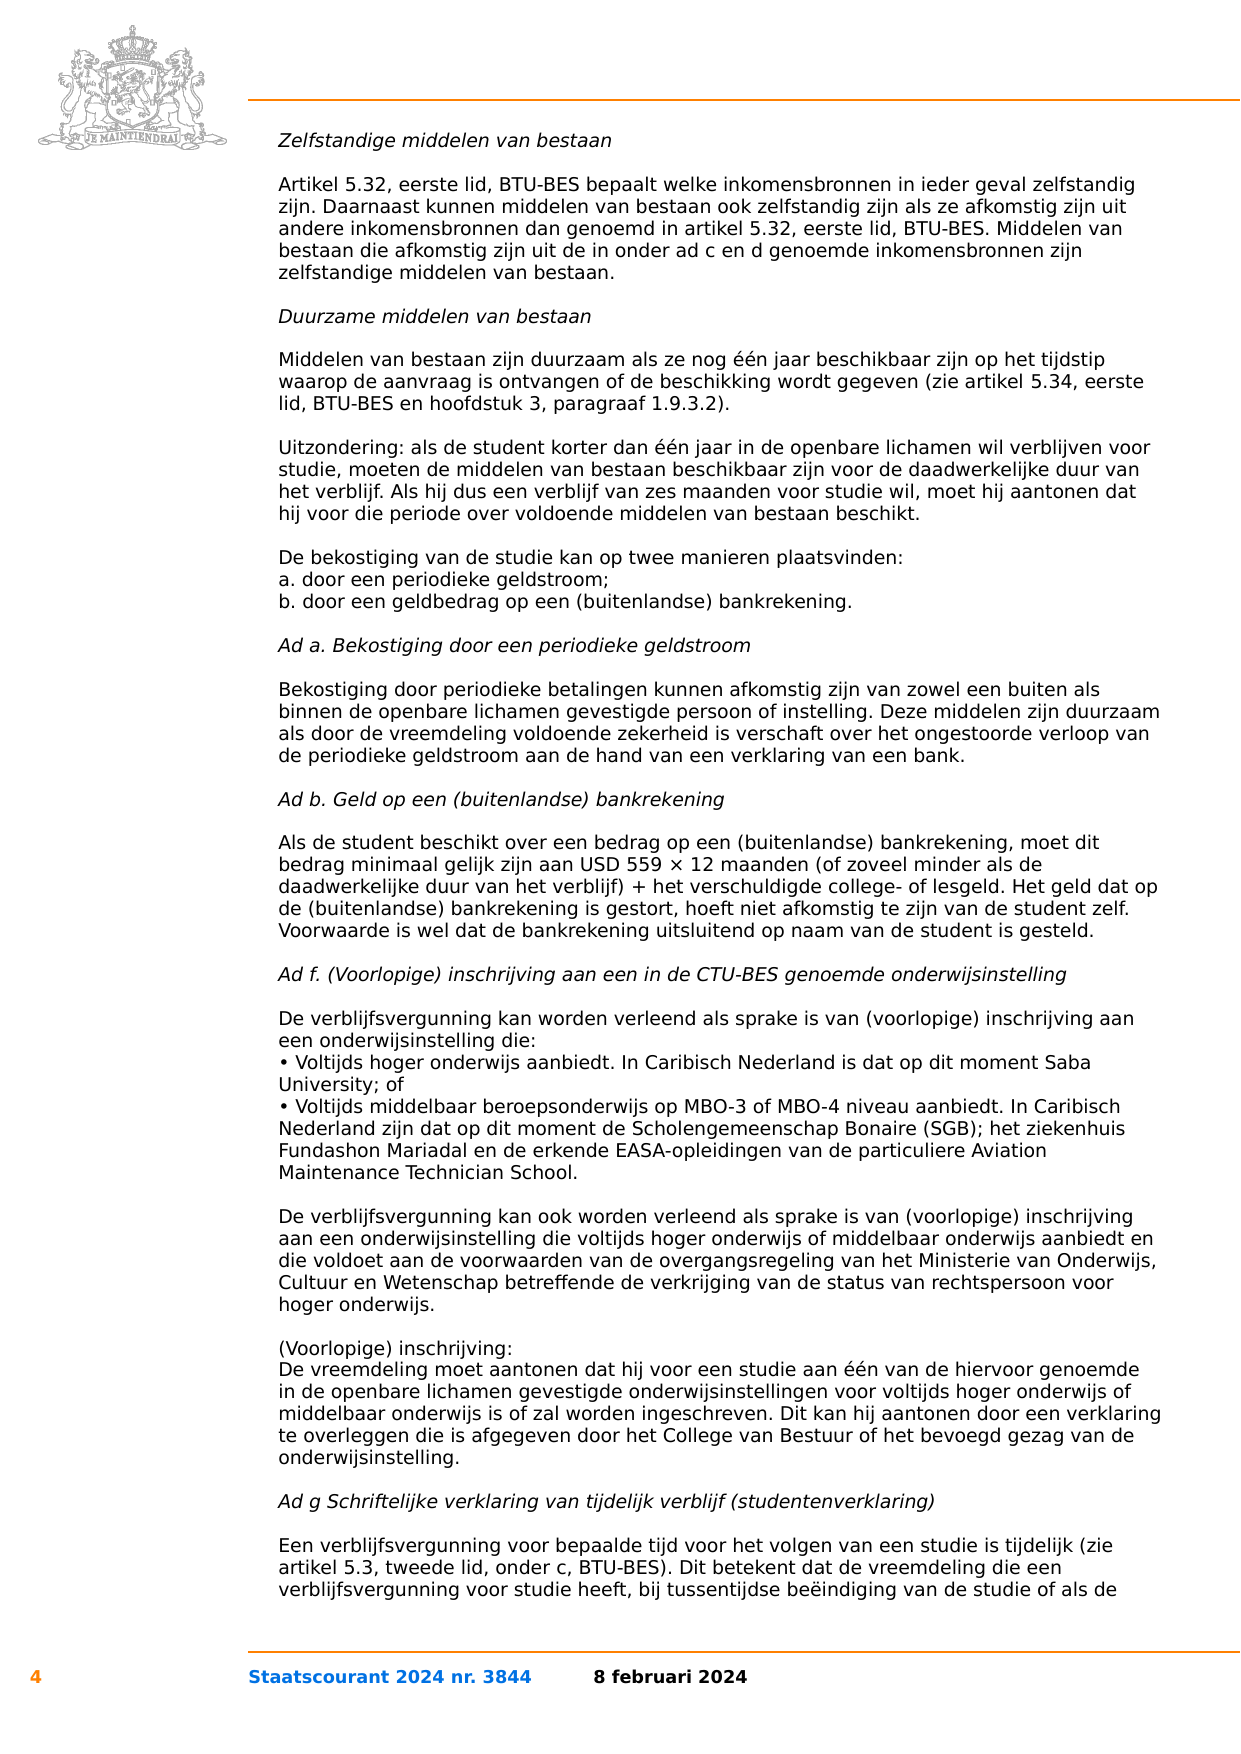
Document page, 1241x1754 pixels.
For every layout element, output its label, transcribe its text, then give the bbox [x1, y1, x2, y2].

picture [38, 25, 227, 150]
text Bekostiging door periodieke betalingen kunnen afkomstig zijn van zowel een buiten als binnen de openbare lichamen gevestigde persoon of instelling. Deze middelen zijn duurzaam als door de vreemdeling voldoende zekerheid is verschaft over het ongestoorde verloop van de periodieke geldstroom aan de hand van een verklaring van een bank. [278, 679, 1163, 767]
text b. door een geldbedrag op een (buitenlandse) bankrekening. [278, 591, 1163, 613]
text (Voorlopige) inschrijving: [278, 1337, 1163, 1359]
subtitle Ad f. (Voorlopige) inschrijving aan een in de CTU-BES genoemde onderwijsinstelling [278, 964, 1163, 986]
text De verblijfsvergunning kan ook worden verleend als sprake is van (voorlopige) inschrijving aan een onderwijsinstelling die voltijds hoger onderwijs of middelbaar onderwijs aanbiedt en die voldoet aan de voorwaarden van de overgangsregeling van het Ministerie van Onderwijs, Cultuur en Wetenschap betreffende de verkrijging van de status van rechtspersoon voor hoger onderwijs. [278, 1206, 1163, 1316]
text De verblijfsvergunning kan worden verleend als sprake is van (voorlopige) inschrijving aan een onderwijsinstelling die: [278, 1008, 1163, 1052]
subtitle Ad a. Bekostiging door een periodieke geldstroom [278, 635, 1163, 657]
text a. door een periodieke geldstroom; [278, 569, 1163, 591]
subtitle Ad b. Geld op een (buitenlandse) bankrekening [278, 788, 1163, 810]
text Uitzondering: als de student korter dan één jaar in de openbare lichamen wil verblijven voor studie, moeten de middelen van bestaan beschikbaar zijn voor de daadwerkelijke duur van het verblijf. Als hij dus een verblijf van zes maanden voor studie wil, moet hij aantonen dat hij voor die periode over voldoende middelen van bestaan beschikt. [278, 437, 1163, 525]
text • Voltijds hoger onderwijs aanbiedt. In Caribisch Nederland is dat op dit moment Saba University; of [278, 1052, 1163, 1096]
subtitle Ad g Schriftelijke verklaring van tijdelijk verblijf (studentenverklaring) [278, 1491, 1163, 1513]
text Middelen van bestaan zijn duurzaam als ze nog één jaar beschikbaar zijn op het tijdstip waarop de aanvraag is ontvangen of de beschikking wordt gegeven (zie artikel 5.34, eerste lid, BTU-BES en hoofdstuk 3, paragraaf 1.9.3.2). [278, 349, 1163, 415]
text Als de student beschikt over een bedrag op een (buitenlandse) bankrekening, moet dit bedrag minimaal gelijk zijn aan USD 559 × 12 maanden (of zoveel minder als de daadwerkelijke duur van het verblijf) + het verschuldigde college- of lesgeld. Het geld dat op de (buitenlandse) bankrekening is gestort, hoeft niet afkomstig te zijn van de student zelf. Voorwaarde is wel dat de bankrekening uitsluitend op naam van de student is gesteld. [278, 832, 1163, 942]
text Een verblijfsvergunning voor bepaalde tijd voor het volgen van een studie is tijdelijk (zie artikel 5.3, tweede lid, onder c, BTU-BES). Dit betekent dat de vreemdeling die een verblijfsvergunning voor studie heeft, bij tussentijdse beëindiging van de studie of als de [278, 1535, 1163, 1601]
subtitle Zelfstandige middelen van bestaan [278, 130, 1163, 152]
text De bekostiging van de studie kan op twee manieren plaatsvinden: [278, 547, 1163, 569]
text • Voltijds middelbaar beroepsonderwijs op MBO-3 of MBO-4 niveau aanbiedt. In Caribisch Nederland zijn dat op dit moment de Scholengemeenschap Bonaire (SGB); het ziekenhuis Fundashon Mariadal en de erkende EASA-opleidingen van de particuliere Aviation Maintenance Technician School. [278, 1096, 1163, 1184]
text De vreemdeling moet aantonen dat hij voor een studie aan één van de hiervoor genoemde in de openbare lichamen gevestigde onderwijsinstellingen voor voltijds hoger onderwijs of middelbaar onderwijs is of zal worden ingeschreven. Dit kan hij aantonen door een verklaring te overleggen die is afgegeven door het College van Bestuur of het bevoegd gezag van de onderwijsinstelling. [278, 1359, 1163, 1469]
subtitle Duurzame middelen van bestaan [278, 306, 1163, 327]
text Artikel 5.32, eerste lid, BTU-BES bepaalt welke inkomensbronnen in ieder geval zelfstandig zijn. Daarnaast kunnen middelen van bestaan ook zelfstandig zijn als ze afkomstig zijn uit andere inkomensbronnen dan genoemd in artikel 5.32, eerste lid, BTU-BES. Middelen van bestaan die afkomstig zijn uit de in onder ad c en d genoemde inkomensbronnen zijn zelfstandige middelen van bestaan. [278, 174, 1163, 284]
